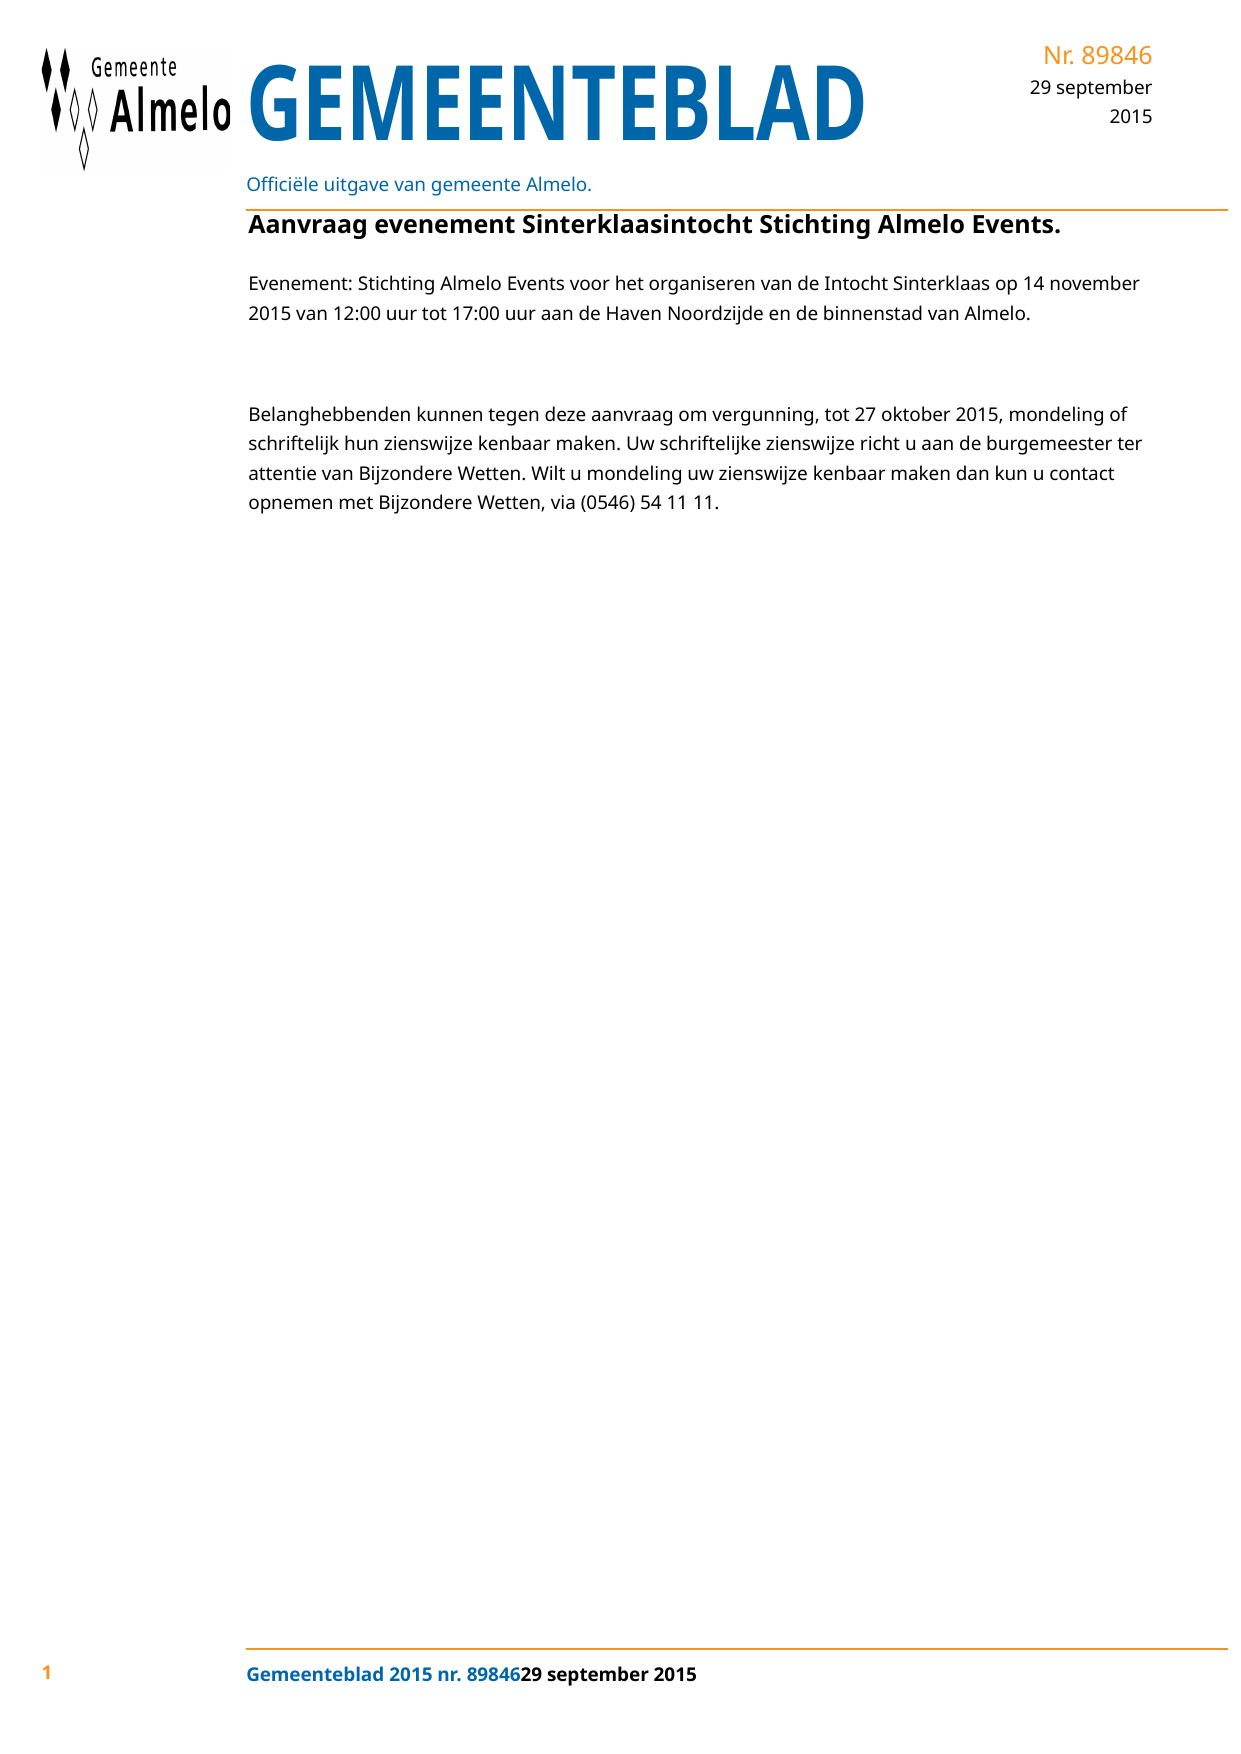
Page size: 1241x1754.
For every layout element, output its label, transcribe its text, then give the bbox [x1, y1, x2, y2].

picture [41, 47, 231, 172]
text Evenement: Stichting Almelo Events voor het organiseren van de Intocht Sinterklaas op 14 november 2015 van 12:00 uur tot 17:00 uur aan de Haven Noordzijde en de binnenstad van Almelo. [248, 270, 1152, 326]
text Belanghebbenden kunnen tegen deze aanvraag om vergunning, tot 27 oktober 2015, mondeling of schriftelijk hun zienswijze kenbaar maken. Uw schriftelijke zienswijze richt u aan de burgemeester ter attentie van Bijzondere Wetten. Wilt u mondeling uw zienswijze kenbaar maken dan kun u contact opnemen met Bijzondere Wetten, via (0546) 54 11 11. [248, 401, 1152, 515]
text Aanvraag evenement Sinterklaasintocht Stichting Almelo Events. [248, 211, 1152, 241]
